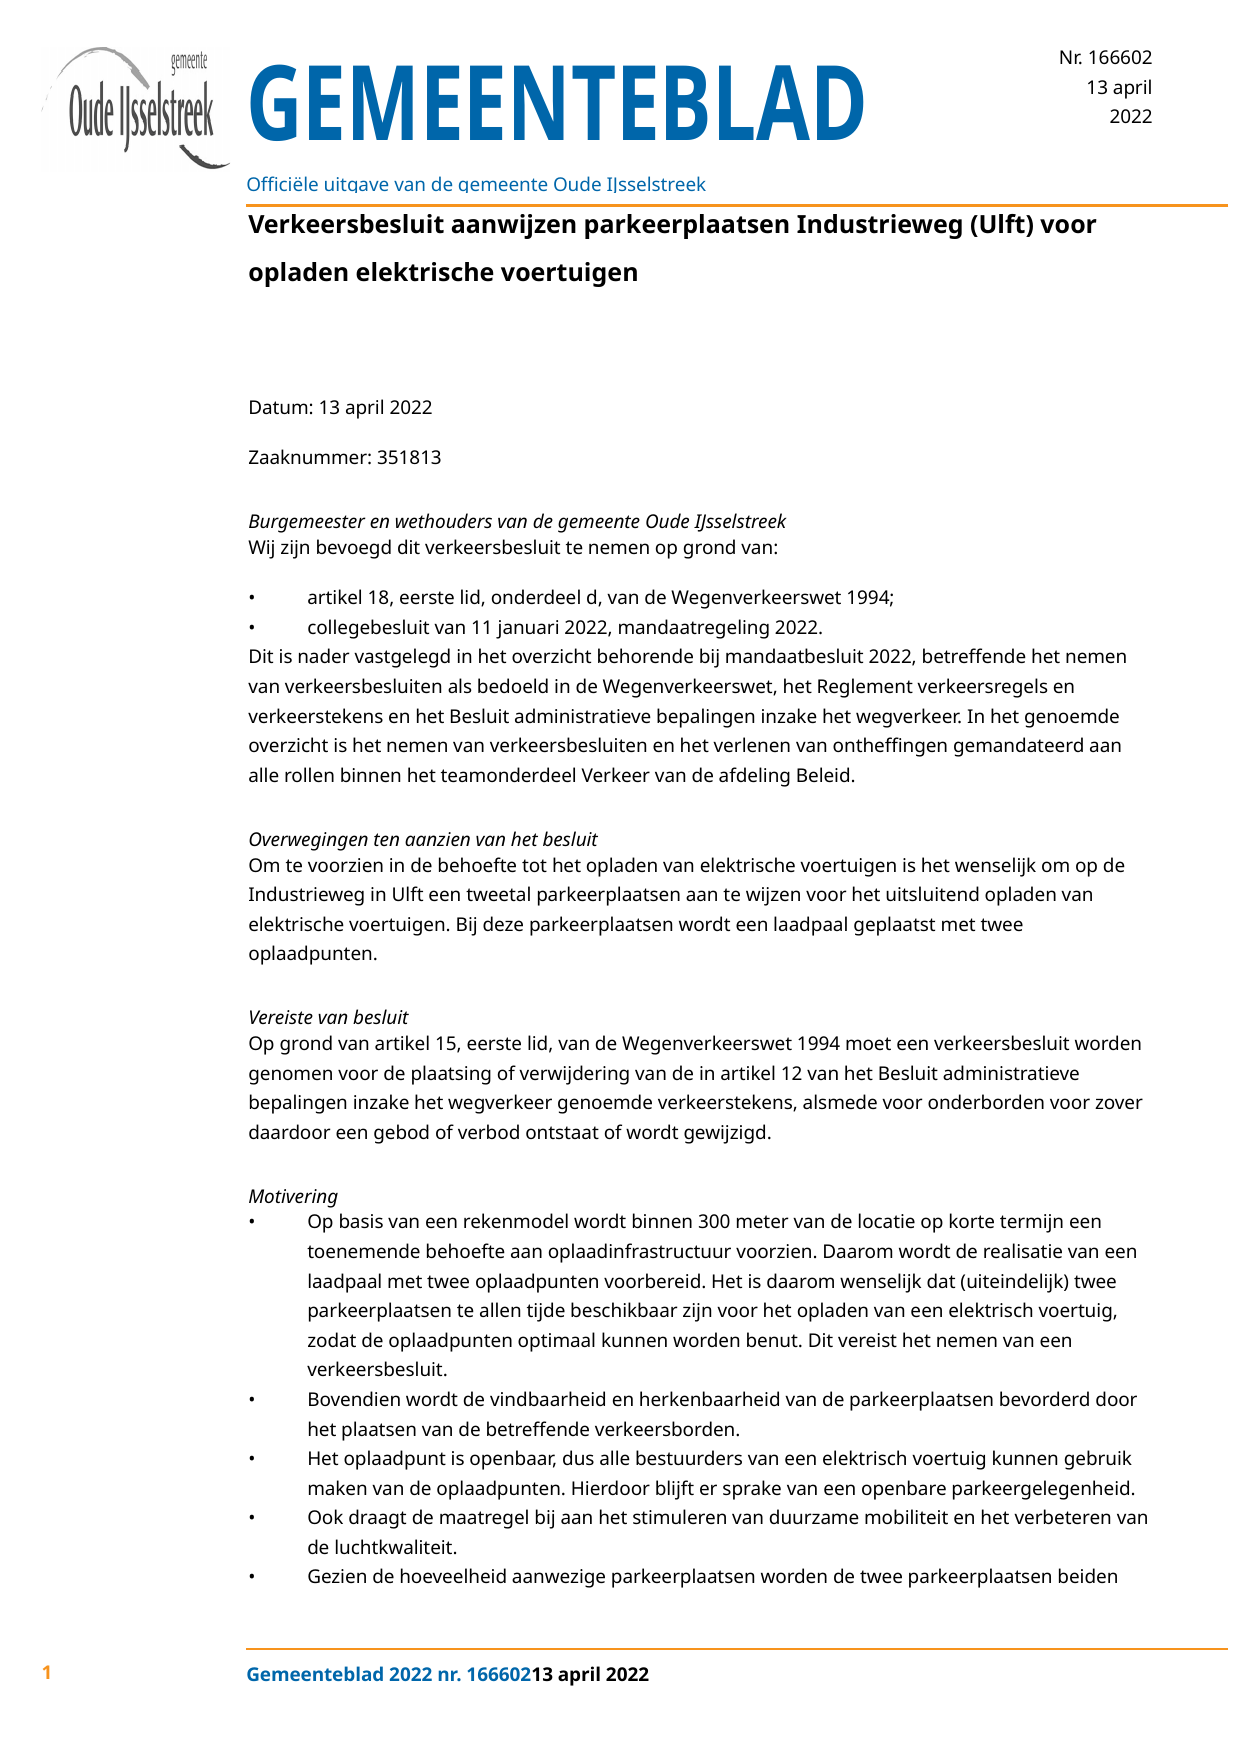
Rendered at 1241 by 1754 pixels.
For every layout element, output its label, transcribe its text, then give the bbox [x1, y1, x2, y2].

list Ook draagt de maatregel bij aan het stimuleren van duurzame mobiliteit en het verbeteren van de luchtkwaliteit. [248, 1504, 1152, 1560]
list Op basis van een rekenmodel wordt binnen 300 meter van de locatie op korte termijn een toenemende behoefte aan oplaadinfrastructuur voorzien. Daarom wordt de realisatie van een laadpaal met twee oplaadpunten voorbereid. Het is daarom wenselijk dat (uiteindelijk) twee parkeerplaatsen te allen tijde beschikbaar zijn voor het opladen van een elektrisch voertuig, zodat de oplaadpunten optimaal kunnen worden benut. Dit vereist het nemen van een verkeersbesluit. [248, 1209, 1152, 1382]
list artikel 18, eerste lid, onderdeel d, van de Wegenverkeerswet 1994; [248, 584, 1152, 610]
picture [41, 47, 231, 172]
text Zaaknummer: 351813 [248, 444, 1152, 470]
text Overwegingen ten aanzien van het besluit [248, 826, 1152, 852]
text Motivering [248, 1183, 1152, 1209]
text Dit is nader vastgelegd in het overzicht behorende bij mandaatbesluit 2022, betreffende het nemen van verkeersbesluiten als bedoeld in de Wegenverkeerswet, het Reglement verkeersregels en verkeerstekens en het Besluit administratieve bepalingen inzake het wegverkeer. In het genoemde overzicht is het nemen van verkeersbesluiten en het verlenen van ontheffingen gemandateerd aan alle rollen binnen het teamonderdeel Verkeer van de afdeling Beleid. [248, 644, 1152, 788]
text Wij zijn bevoegd dit verkeersbesluit te nemen op grond van: [248, 534, 1152, 560]
list Het oplaadpunt is openbaar, dus alle bestuurders van een elektrisch voertuig kunnen gebruik maken van de oplaadpunten. Hierdoor blijft er sprake van een openbare parkeergelegenheid. [248, 1445, 1152, 1501]
text Burgemeester en wethouders van de gemeente Oude IJsselstreek [248, 508, 1152, 534]
list Bovendien wordt de vindbaarheid en herkenbaarheid van de parkeerplaatsen bevorderd door het plaatsen van de betreffende verkeersborden. [248, 1386, 1152, 1441]
text Op grond van artikel 15, eerste lid, van de Wegenverkeerswet 1994 moet een verkeersbesluit worden genomen voor de plaatsing of verwijdering van de in artikel 12 van het Besluit administratieve bepalingen inzake het wegverkeer genoemde verkeerstekens, alsmede voor onderborden voor zover daardoor een gebod of verbod ontstaat of wordt gewijzigd. [248, 1030, 1152, 1145]
list Gezien de hoeveelheid aanwezige parkeerplaatsen worden de twee parkeerplaatsen beiden [248, 1564, 1152, 1589]
text Vereiste van besluit [248, 1004, 1152, 1030]
list collegebesluit van 11 januari 2022, mandaatregeling 2022. [248, 614, 1152, 640]
text Om te voorzien in de behoefte tot het opladen van elektrische voertuigen is het wenselijk om op de Industrieweg in Ulft een tweetal parkeerplaatsen aan te wijzen voor het uitsluitend opladen van elektrische voertuigen. Bij deze parkeerplaatsen wordt een laadpaal geplaatst met twee oplaadpunten. [248, 852, 1152, 966]
text Datum: 13 april 2022 [248, 394, 1152, 420]
text Verkeersbesluit aanwijzen parkeerplaatsen Industrieweg (Ulft) voor opladen elektrische voertuigen [248, 207, 1152, 288]
